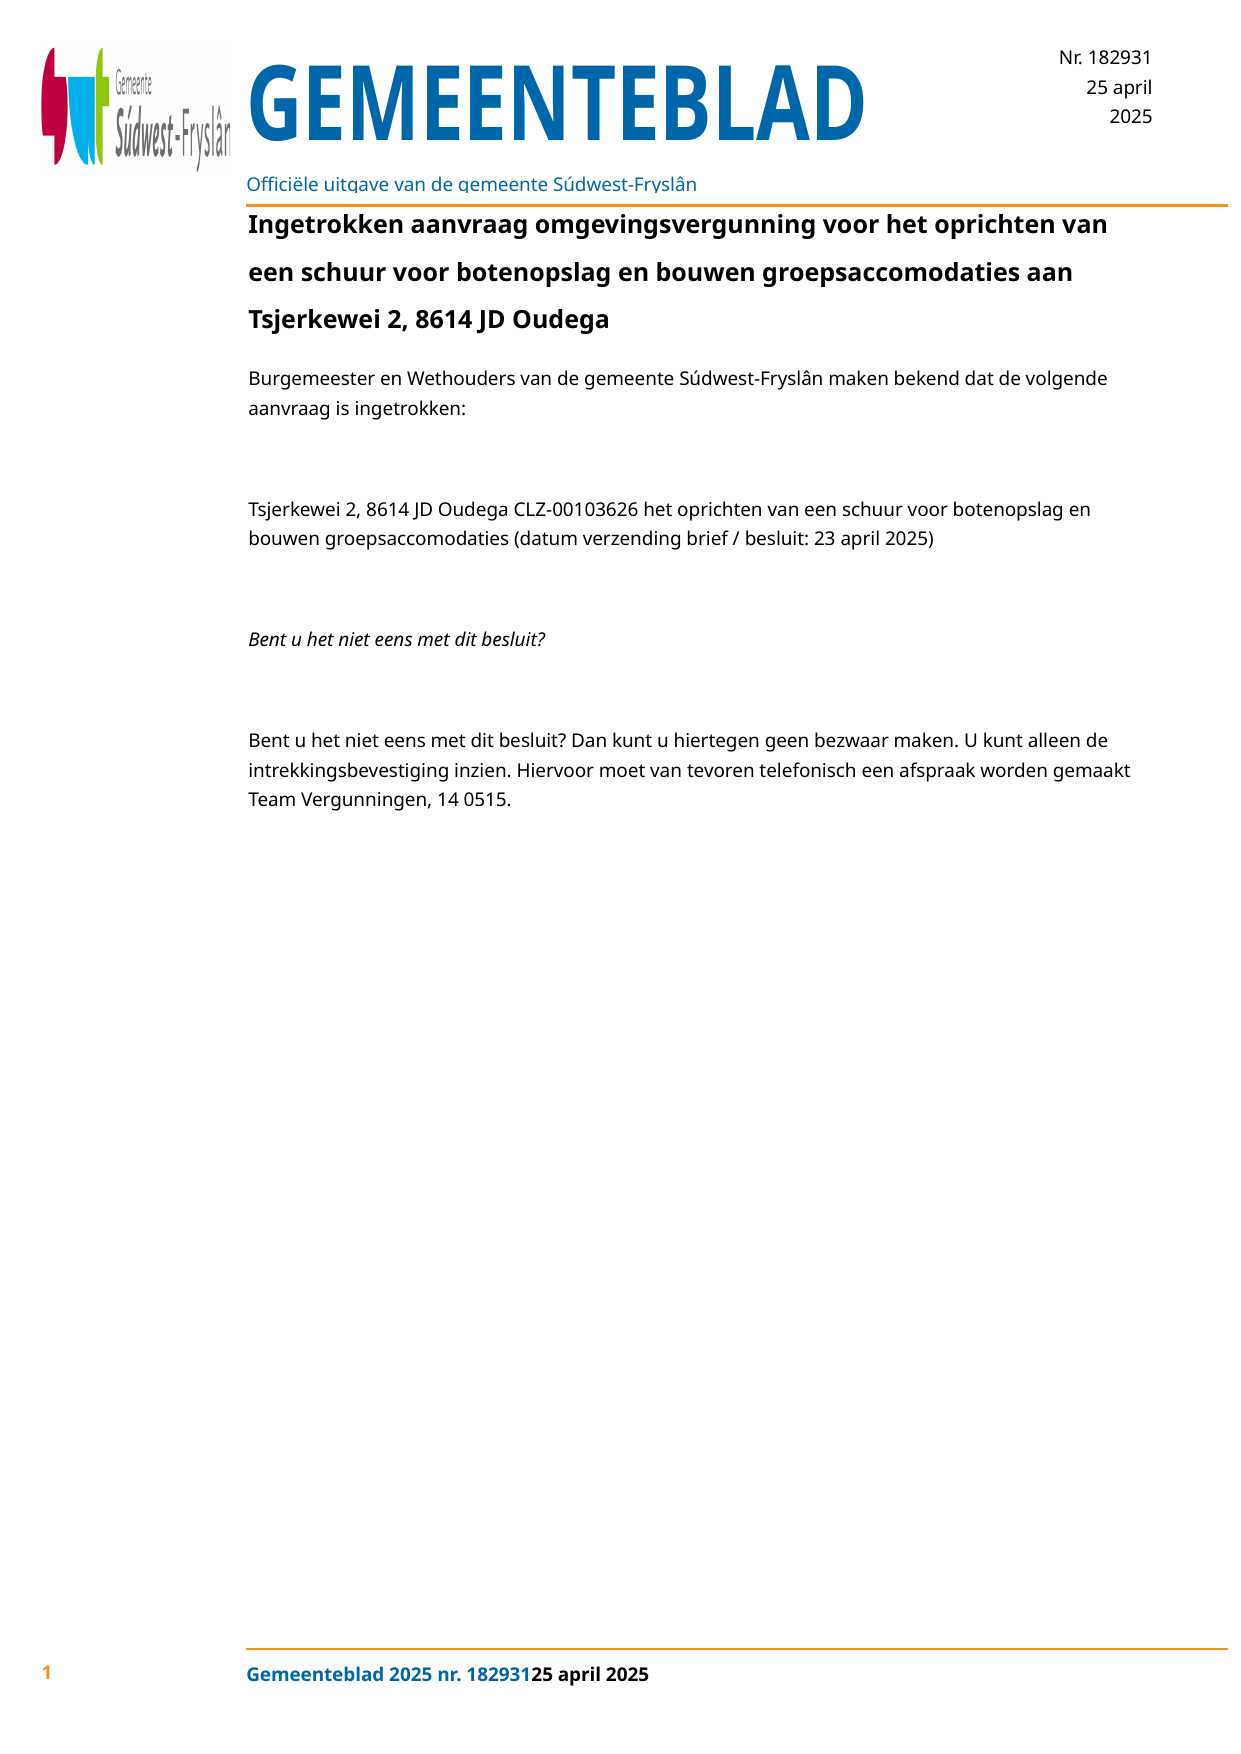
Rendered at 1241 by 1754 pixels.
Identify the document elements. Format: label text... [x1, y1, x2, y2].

text Tsjerkewei 2, 8614 JD Oudega CLZ-00103626 het oprichten van een schuur voor botenopslag en bouwen groepsaccomodaties (datum verzending brief / besluit: 23 april 2025) [248, 496, 1152, 551]
picture [41, 47, 231, 172]
text Bent u het niet eens met dit besluit? [248, 626, 1152, 652]
text Burgemeester en Wethouders van de gemeente Súdwest-Fryslân maken bekend dat de volgende aanvraag is ingetrokken: [248, 366, 1152, 421]
text Bent u het niet eens met dit besluit? Dan kunt u hiertegen geen bezwaar maken. U kunt alleen de intrekkingsbevestiging inzien. Hiervoor moet van tevoren telefonisch een afspraak worden gemaakt Team Vergunningen, 14 0515. [248, 727, 1152, 812]
text Ingetrokken aanvraag omgevingsvergunning voor het oprichten van een schuur voor botenopslag en bouwen groepsaccomodaties aan Tsjerkewei 2, 8614 JD Oudega [248, 207, 1152, 336]
